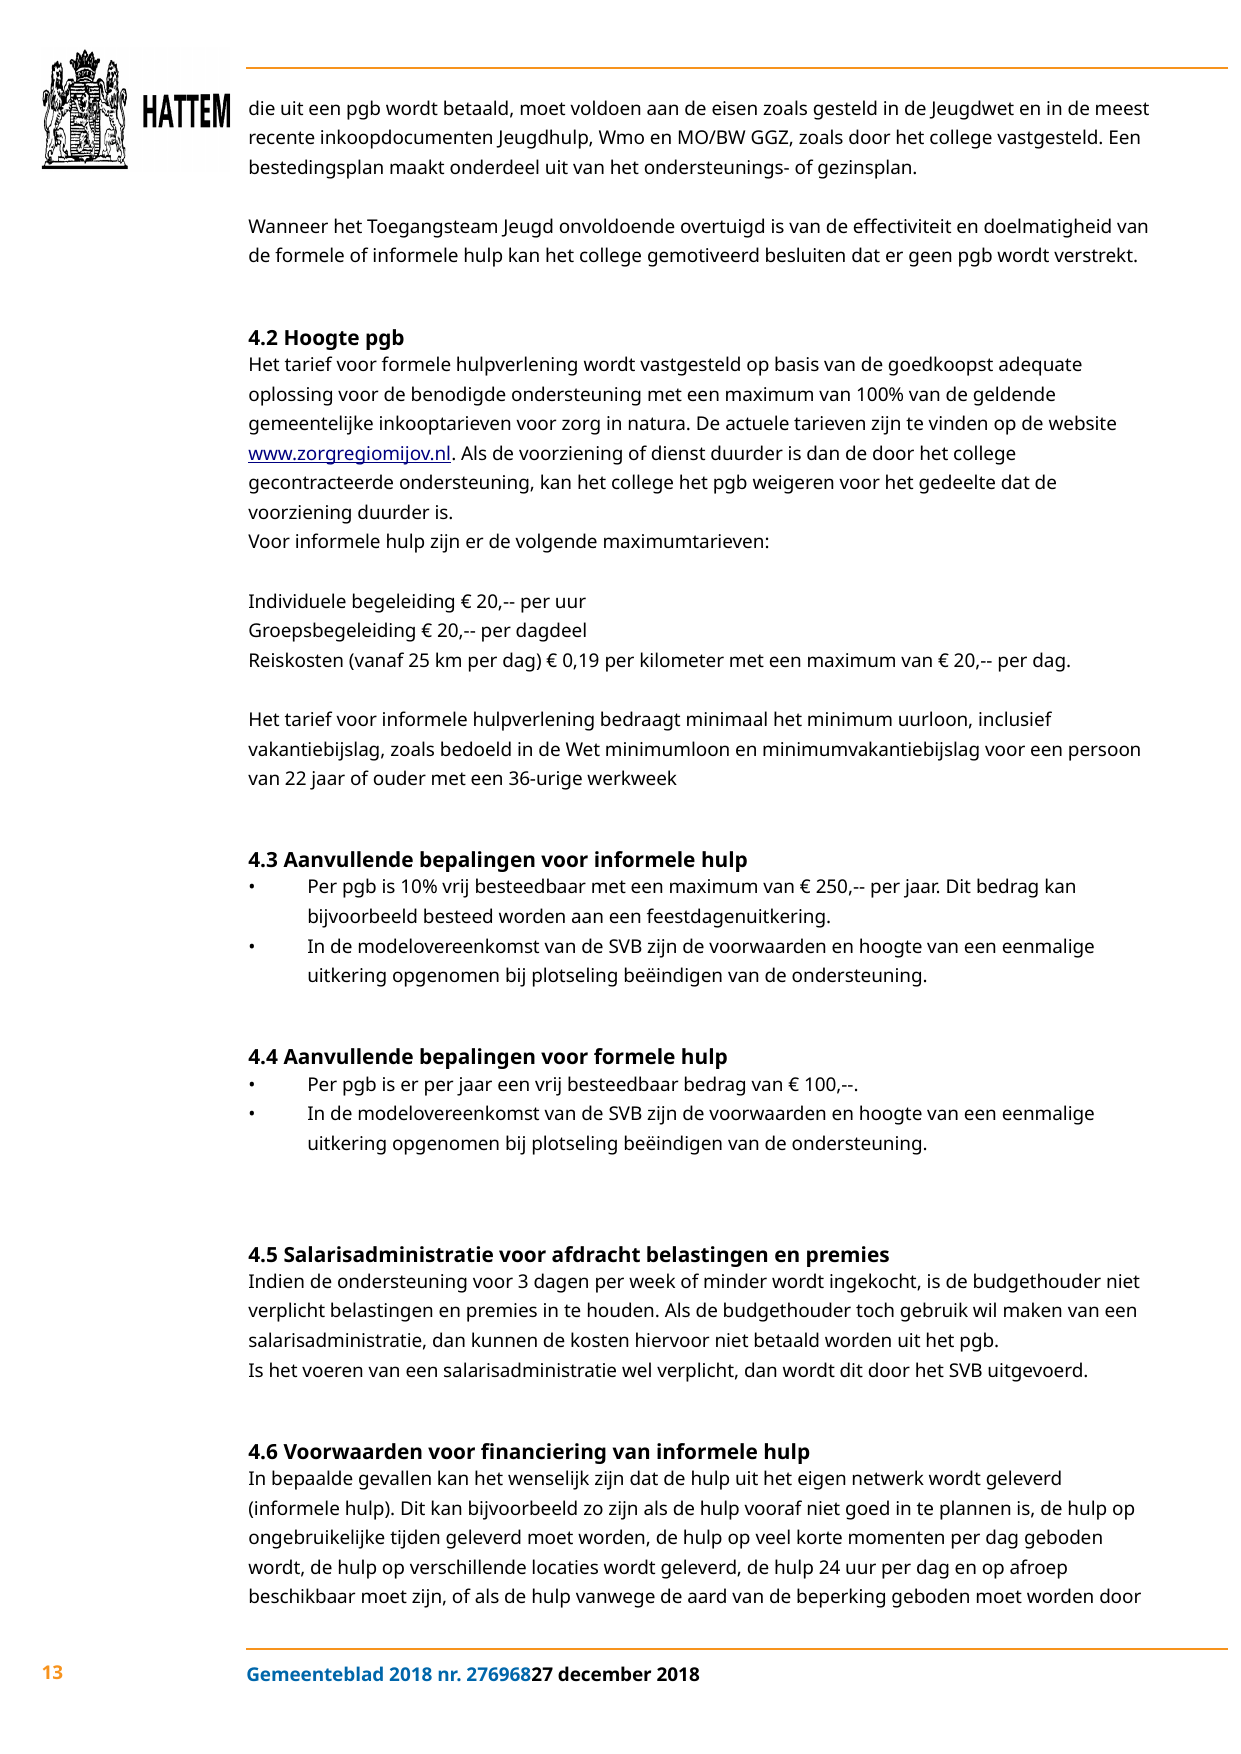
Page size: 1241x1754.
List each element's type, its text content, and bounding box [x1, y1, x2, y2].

text Het tarief voor formele hulpverlening wordt vastgesteld op basis van de goedkoopst adequate oplossing voor de benodigde ondersteuning met een maximum van 100% van de geldende gemeentelijke inkooptarieven voor zorg in natura. De actuele tarieven zijn te vinden op de website www.zorgregiomijov.nl. Als de voorziening of dienst duurder is dan de door het college gecontracteerde ondersteuning, kan het college het pgb weigeren voor het gedeelte dat de voorziening duurder is. [248, 351, 1152, 525]
text 4.3 Aanvullende bepalingen voor informele hulp [248, 845, 1152, 874]
picture [41, 47, 231, 172]
list Per pgb is er per jaar een vrij besteedbaar bedrag van € 100,--. [248, 1071, 1152, 1097]
text 4.5 Salarisadministratie voor afdracht belastingen en premies [248, 1240, 1152, 1268]
text die uit een pgb wordt betaald, moet voldoen aan de eisen zoals gesteld in de Jeugdwet en in de meest recente inkoopdocumenten Jeugdhulp, Wmo en MO/BW GGZ, zoals door het college vastgesteld. Een bestedingsplan maakt onderdeel uit van het ondersteunings- of gezinsplan. [248, 95, 1152, 180]
text Groepsbegeleiding € 20,-- per dagdeel [248, 617, 1152, 643]
text Reiskosten (vanaf 25 km per dag) € 0,19 per kilometer met een maximum van € 20,-- per dag. [248, 647, 1152, 673]
text In bepaalde gevallen kan het wenselijk zijn dat de hulp uit het eigen netwerk wordt geleverd (informele hulp). Dit kan bijvoorbeeld zo zijn als de hulp vooraf niet goed in te plannen is, de hulp op ongebruikelijke tijden geleverd moet worden, de hulp op veel korte momenten per dag geboden wordt, de hulp op verschillende locaties wordt geleverd, de hulp 24 uur per dag en op afroep beschikbaar moet zijn, of als de hulp vanwege de aard van de beperking geboden moet worden door [248, 1465, 1152, 1609]
text 4.6 Voorwaarden voor financiering van informele hulp [248, 1437, 1152, 1465]
text 4.2 Hoogte pgb [248, 323, 1152, 351]
text Indien de ondersteuning voor 3 dagen per week of minder wordt ingekocht, is de budgethouder niet verplicht belastingen en premies in te houden. Als de budgethouder toch gebruik wil maken van een salarisadministratie, dan kunnen de kosten hiervoor niet betaald worden uit het pgb. [248, 1268, 1152, 1353]
text Individuele begeleiding € 20,-- per uur [248, 588, 1152, 613]
text Wanneer het Toegangsteam Jeugd onvoldoende overtuigd is van de effectiviteit en doelmatigheid van de formele of informele hulp kan het college gemotiveerd besluiten dat er geen pgb wordt verstrekt. [248, 213, 1152, 268]
text Voor informele hulp zijn er de volgende maximumtarieven: [248, 529, 1152, 554]
text Het tarief voor informele hulpverlening bedraagt minimaal het minimum uurloon, inclusief vakantiebijslag, zoals bedoeld in de Wet minimumloon en minimumvakantiebijslag voor een persoon van 22 jaar of ouder met een 36-urige werkweek [248, 706, 1152, 791]
text 4.4 Aanvullende bepalingen voor formele hulp [248, 1042, 1152, 1071]
list In de modelovereenkomst van de SVB zijn de voorwaarden en hoogte van een eenmalige uitkering opgenomen bij plotseling beëindigen van de ondersteuning. [248, 933, 1152, 988]
list Per pgb is 10% vrij besteedbaar met een maximum van € 250,-- per jaar. Dit bedrag kan bijvoorbeeld besteed worden aan een feestdagenuitkering. [248, 874, 1152, 929]
text Is het voeren van een salarisadministratie wel verplicht, dan wordt dit door het SVB uitgevoerd. [248, 1357, 1152, 1383]
list In de modelovereenkomst van de SVB zijn de voorwaarden en hoogte van een eenmalige uitkering opgenomen bij plotseling beëindigen van de ondersteuning. [248, 1101, 1152, 1156]
